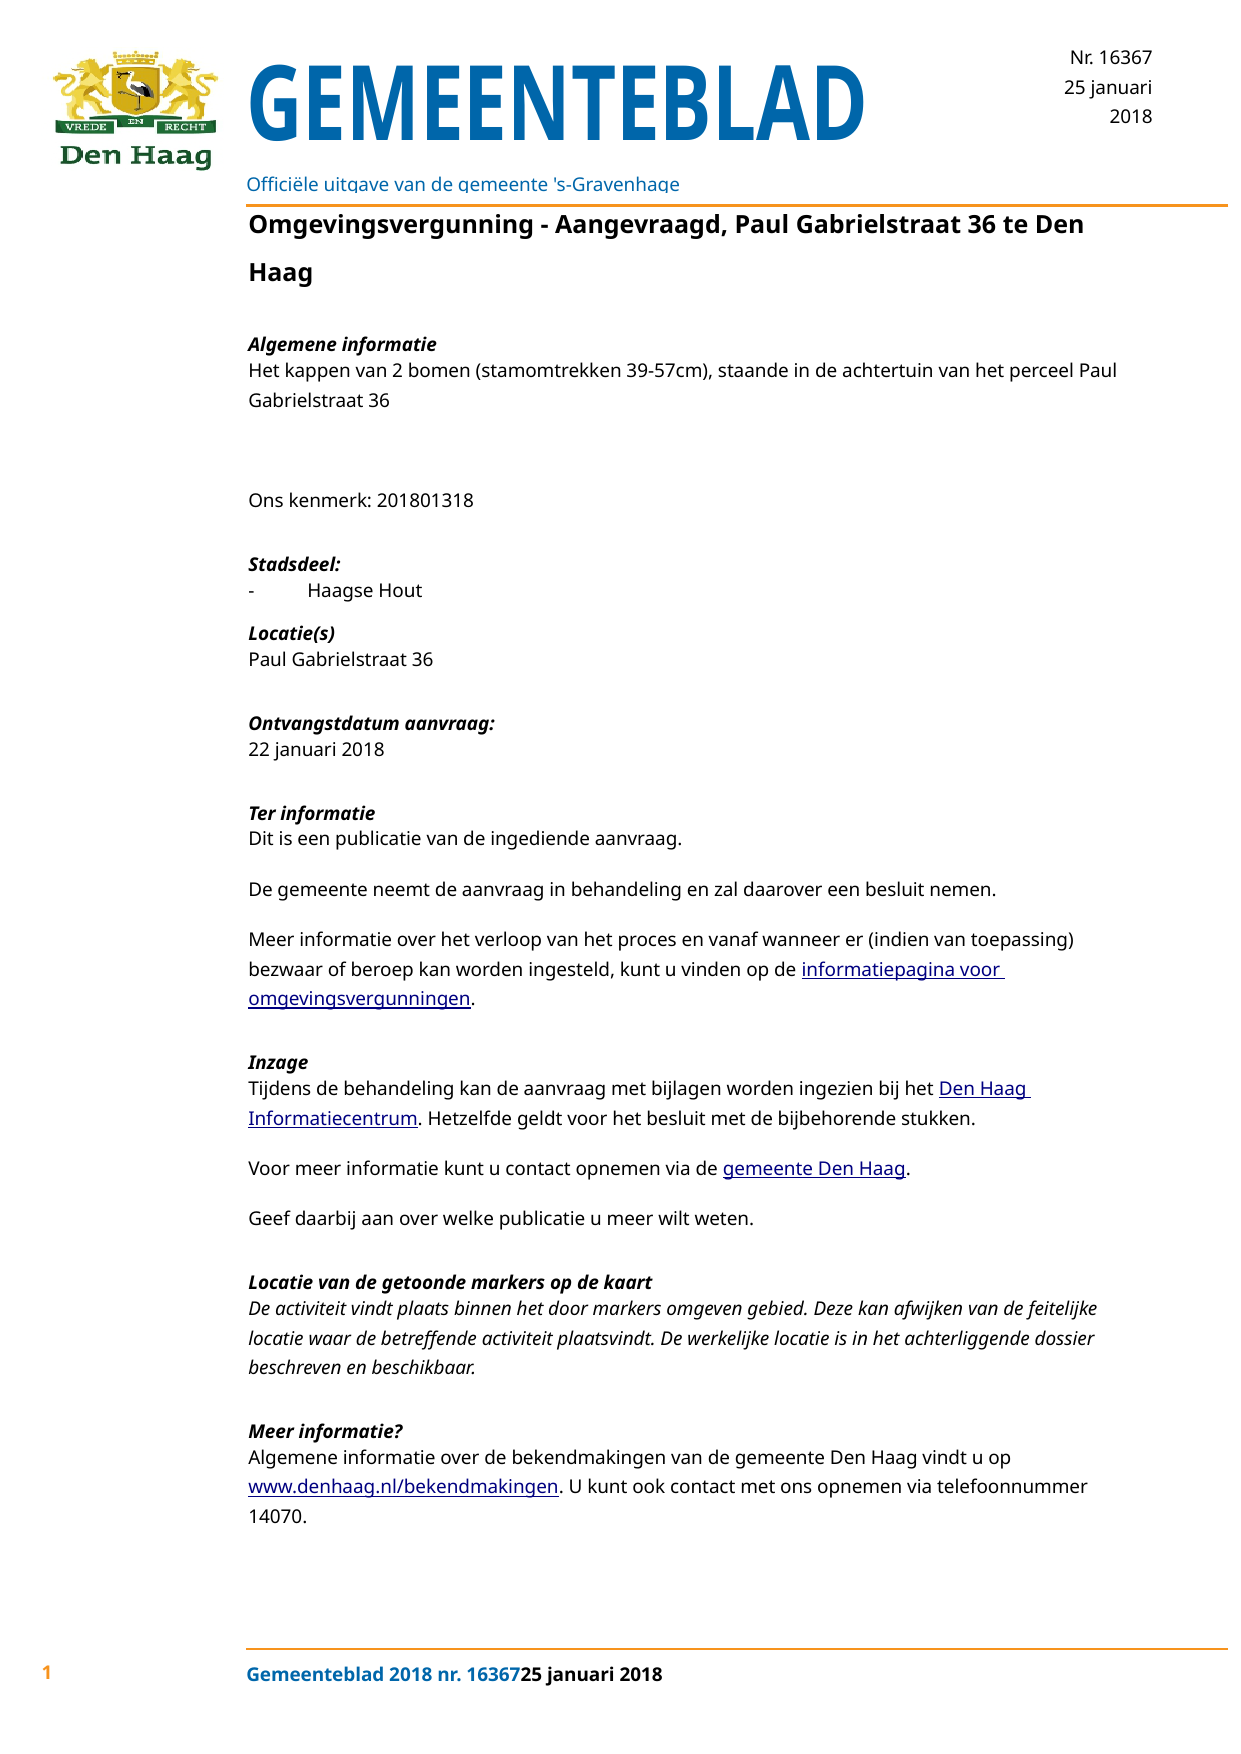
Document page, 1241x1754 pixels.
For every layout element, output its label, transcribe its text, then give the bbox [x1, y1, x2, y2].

text 22 januari 2018 [248, 736, 1152, 762]
text Omgevingsvergunning - Aangevraagd, Paul Gabrielstraat 36 te Den Haag [248, 207, 1152, 288]
text Ter informatie [248, 800, 1152, 826]
text Dit is een publicatie van de ingediende aanvraag. [248, 826, 1152, 851]
text Ons kenmerk: 201801318 [248, 488, 1152, 513]
text Voor meer informatie kunt u contact opnemen via de gemeente Den Haag. [248, 1155, 1152, 1181]
text Locatie(s) [248, 620, 1152, 646]
text Algemene informatie [248, 331, 1152, 357]
text Stadsdeel: [248, 552, 1152, 577]
text Meer informatie over het verloop van het proces en vanaf wanneer er (indien van toepassing) bezwaar of beroep kan worden ingesteld, kunt u vinden op de informatiepagina voor omgevingsvergunningen. [248, 926, 1152, 1011]
text Tijdens de behandeling kan de aanvraag met bijlagen worden ingezien bij het Den Haag Informatiecentrum. Hetzelfde geldt voor het besluit met de bijbehorende stukken. [248, 1075, 1152, 1131]
text Algemene informatie over de bekendmakingen van de gemeente Den Haag vindt u op www.denhaag.nl/bekendmakingen. U kunt ook contact met ons opnemen via telefoonnummer 14070. [248, 1444, 1152, 1529]
text Het kappen van 2 bomen (stamomtrekken 39-57cm), staande in de achtertuin van het perceel Paul Gabrielstraat 36 [248, 357, 1152, 412]
text De gemeente neemt de aanvraag in behandeling en zal daarover een besluit nemen. [248, 876, 1152, 902]
text Ontvangstdatum aanvraag: [248, 710, 1152, 736]
list Haagse Hout [248, 577, 1152, 603]
text De activiteit vindt plaats binnen het door markers omgeven gebied. Deze kan afwijken van de feitelijke locatie waar de betreffende activiteit plaatsvindt. De werkelijke locatie is in het achterliggende dossier beschreven en beschikbaar. [248, 1295, 1152, 1380]
text Locatie van de getoonde markers op de kaart [248, 1269, 1152, 1295]
text Inzage [248, 1049, 1152, 1075]
text Paul Gabrielstraat 36 [248, 646, 1152, 672]
picture [41, 47, 231, 172]
text Geef daarbij aan over welke publicatie u meer wilt weten. [248, 1206, 1152, 1231]
text Meer informatie? [248, 1418, 1152, 1444]
